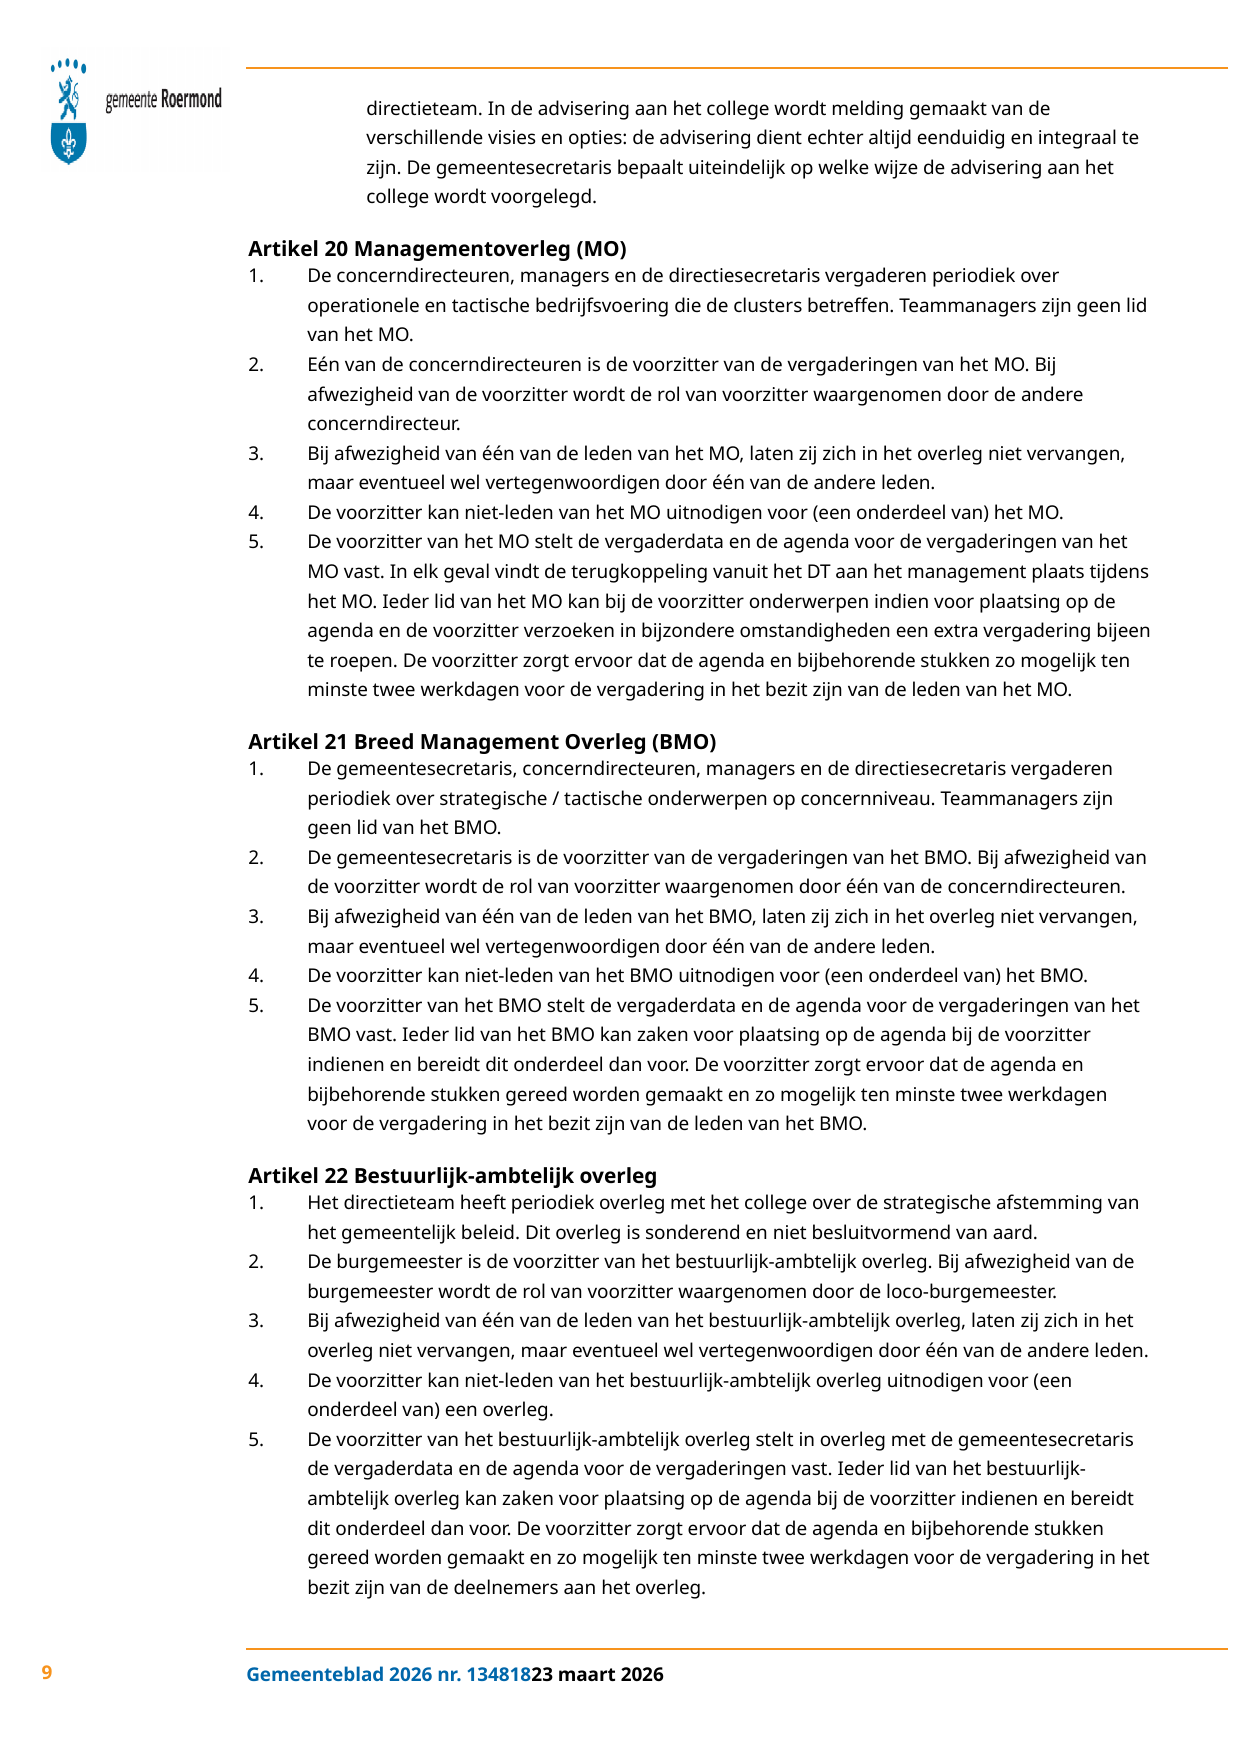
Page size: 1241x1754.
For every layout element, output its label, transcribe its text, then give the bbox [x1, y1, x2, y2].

list De voorzitter kan niet-leden van het MO uitnodigen voor (een onderdeel van) het MO. [248, 499, 1152, 525]
text Artikel 21 Breed Management Overleg (BMO) [248, 727, 1152, 755]
list directieteam. In de advisering aan het college wordt melding gemaakt van de verschillende visies en opties: de advisering dient echter altijd eenduidig en integraal te zijn. De gemeentesecretaris bepaalt uiteindelijk op welke wijze de advisering aan het college wordt voorgelegd. [307, 95, 1152, 209]
list De gemeentesecretaris is de voorzitter van de vergaderingen van het BMO. Bij afwezigheid van de voorzitter wordt de rol van voorzitter waargenomen door één van de concerndirecteuren. [248, 844, 1152, 899]
text Artikel 20 Managementoverleg (MO) [248, 234, 1152, 262]
list De concerndirecteuren, managers en de directiesecretaris vergaderen periodiek over operationele en tactische bedrijfsvoering die de clusters betreffen. Teammanagers zijn geen lid van het MO. [248, 262, 1152, 347]
list De voorzitter van het MO stelt de vergaderdata en de agenda voor de vergaderingen van het MO vast. In elk geval vindt de terugkoppeling vanuit het DT aan het management plaats tijdens het MO. Ieder lid van het MO kan bij de voorzitter onderwerpen indien voor plaatsing op de agenda en de voorzitter verzoeken in bijzondere omstandigheden een extra vergadering bijeen te roepen. De voorzitter zorgt ervoor dat de agenda en bijbehorende stukken zo mogelijk ten minste twee werkdagen voor de vergadering in het bezit zijn van de leden van het MO. [248, 529, 1152, 702]
picture [41, 47, 231, 172]
text Artikel 22 Bestuurlijk-ambtelijk overleg [248, 1161, 1152, 1189]
list Bij afwezigheid van één van de leden van het MO, laten zij zich in het overleg niet vervangen, maar eventueel wel vertegenwoordigen door één van de andere leden. [248, 440, 1152, 495]
list De voorzitter van het bestuurlijk-ambtelijk overleg stelt in overleg met de gemeentesecretaris de vergaderdata en de agenda voor de vergaderingen vast. Ieder lid van het bestuurlijk-ambtelijk overleg kan zaken voor plaatsing op de agenda bij de voorzitter indienen en bereidt dit onderdeel dan voor. De voorzitter zorgt ervoor dat de agenda en bijbehorende stukken gereed worden gemaakt en zo mogelijk ten minste twee werkdagen voor de vergadering in het bezit zijn van de deelnemers aan het overleg. [248, 1426, 1152, 1599]
list De voorzitter van het BMO stelt de vergaderdata en de agenda voor de vergaderingen van het BMO vast. Ieder lid van het BMO kan zaken voor plaatsing op de agenda bij de voorzitter indienen en bereidt dit onderdeel dan voor. De voorzitter zorgt ervoor dat de agenda en bijbehorende stukken gereed worden gemaakt en zo mogelijk ten minste twee werkdagen voor de vergadering in het bezit zijn van de leden van het BMO. [248, 992, 1152, 1136]
list De burgemeester is de voorzitter van het bestuurlijk-ambtelijk overleg. Bij afwezigheid van de burgemeester wordt de rol van voorzitter waargenomen door de loco-burgemeester. [248, 1248, 1152, 1304]
list Bij afwezigheid van één van de leden van het BMO, laten zij zich in het overleg niet vervangen, maar eventueel wel vertegenwoordigen door één van de andere leden. [248, 903, 1152, 959]
list De voorzitter kan niet-leden van het BMO uitnodigen voor (een onderdeel van) het BMO. [248, 962, 1152, 988]
list Eén van de concerndirecteuren is de voorzitter van de vergaderingen van het MO. Bij afwezigheid van de voorzitter wordt de rol van voorzitter waargenomen door de andere concerndirecteur. [248, 351, 1152, 436]
list De voorzitter kan niet-leden van het bestuurlijk-ambtelijk overleg uitnodigen voor (een onderdeel van) een overleg. [248, 1367, 1152, 1422]
list De gemeentesecretaris, concerndirecteuren, managers en de directiesecretaris vergaderen periodiek over strategische / tactische onderwerpen op concernniveau. Teammanagers zijn geen lid van het BMO. [248, 755, 1152, 840]
list Het directieteam heeft periodiek overleg met het college over de strategische afstemming van het gemeentelijk beleid. Dit overleg is sonderend en niet besluitvormend van aard. [248, 1189, 1152, 1244]
list Bij afwezigheid van één van de leden van het bestuurlijk-ambtelijk overleg, laten zij zich in het overleg niet vervangen, maar eventueel wel vertegenwoordigen door één van de andere leden. [248, 1308, 1152, 1363]
